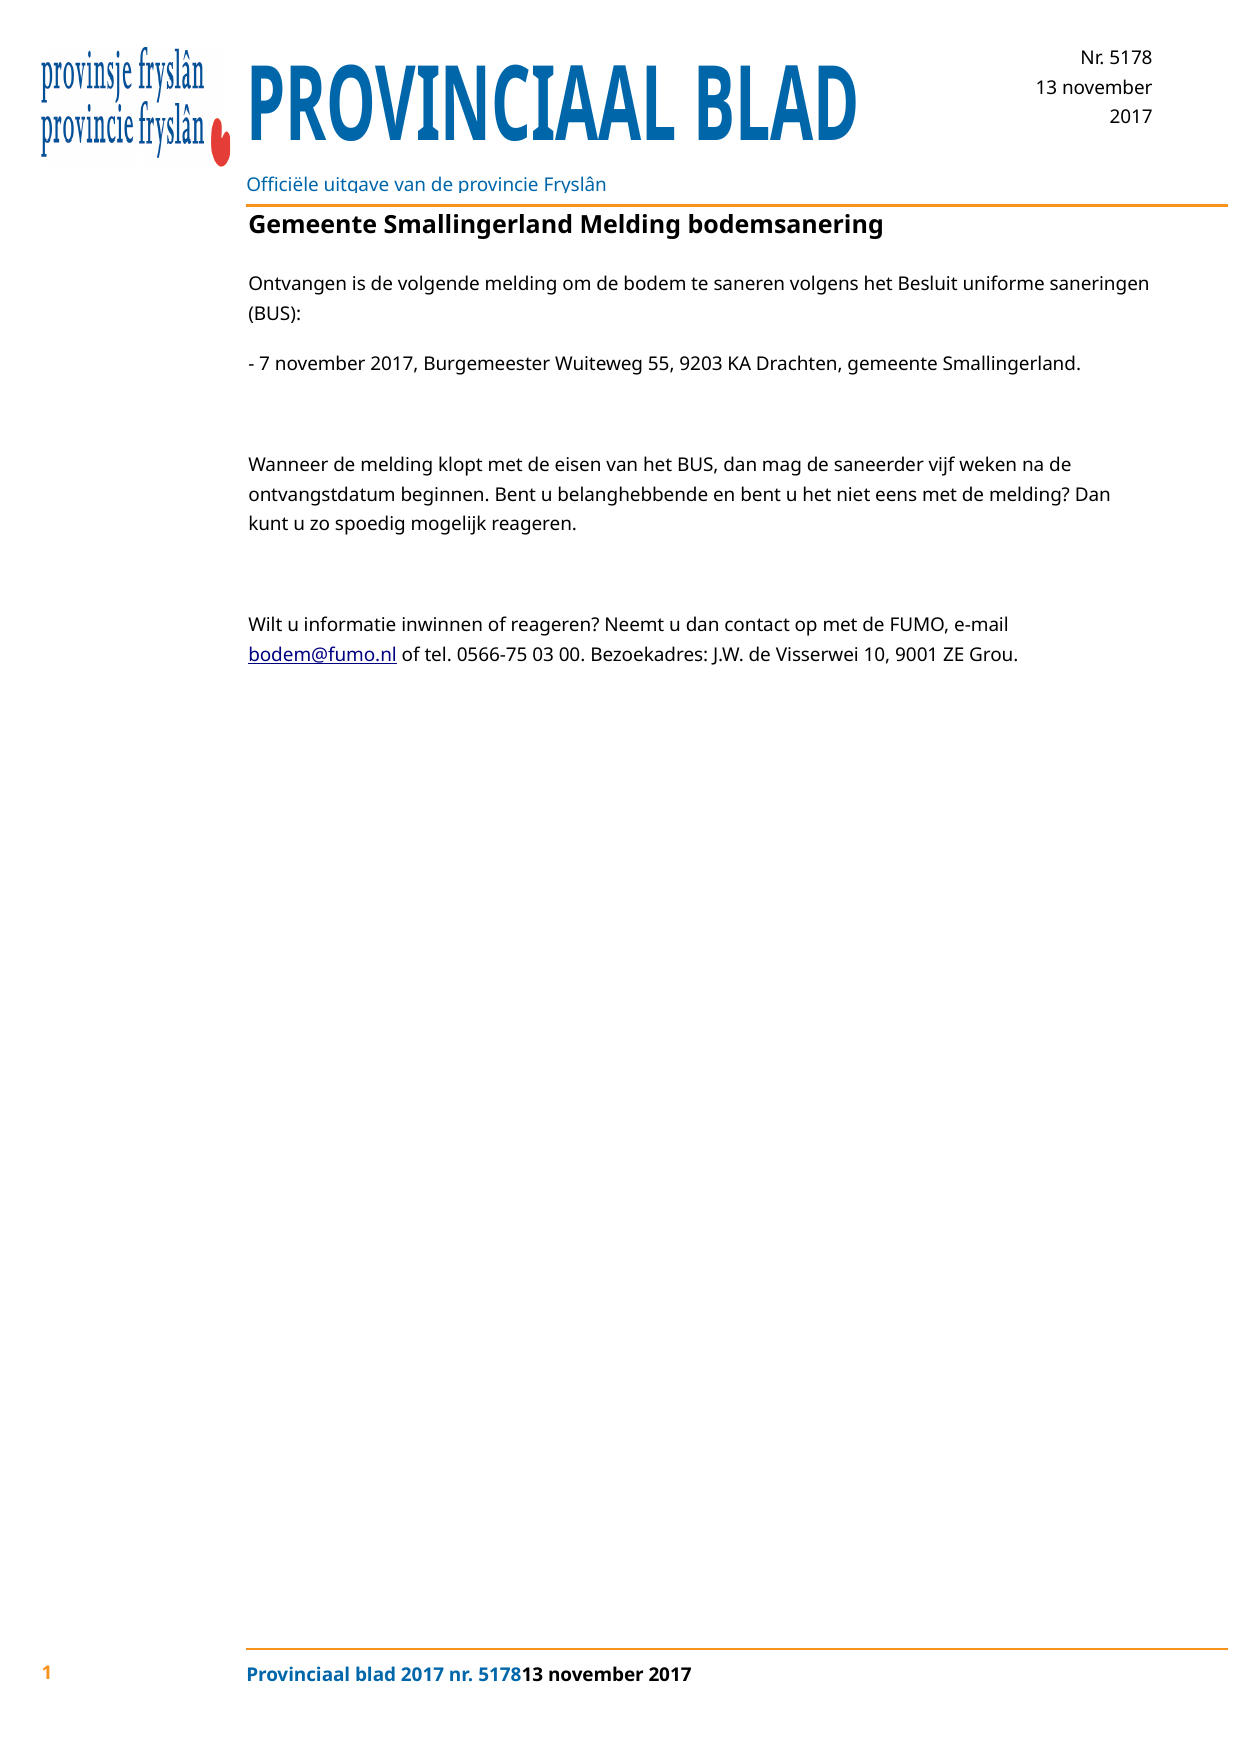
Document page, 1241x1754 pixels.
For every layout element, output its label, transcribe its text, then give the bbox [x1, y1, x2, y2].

text Wanneer de melding klopt met de eisen van het BUS, dan mag de saneerder vijf weken na de ontvangstdatum beginnen. Bent u belanghebbende en bent u het niet eens met de melding? Dan kunt u zo spoedig mogelijk reageren. [248, 451, 1152, 536]
text Wilt u informatie inwinnen of reageren? Neemt u dan contact op met de FUMO, e-mail bodem@fumo.nl of tel. 0566-75 03 00. Bezoekadres: J.W. de Visserwei 10, 9001 ZE Grou. [248, 611, 1152, 666]
picture [41, 47, 231, 172]
text - 7 november 2017, Burgemeester Wuiteweg 55, 9203 KA Drachten, gemeente Smallingerland. [248, 350, 1152, 376]
text Ontvangen is de volgende melding om de bodem te saneren volgens het Besluit uniforme saneringen (BUS): [248, 270, 1152, 326]
text Gemeente Smallingerland Melding bodemsanering [248, 207, 1152, 241]
